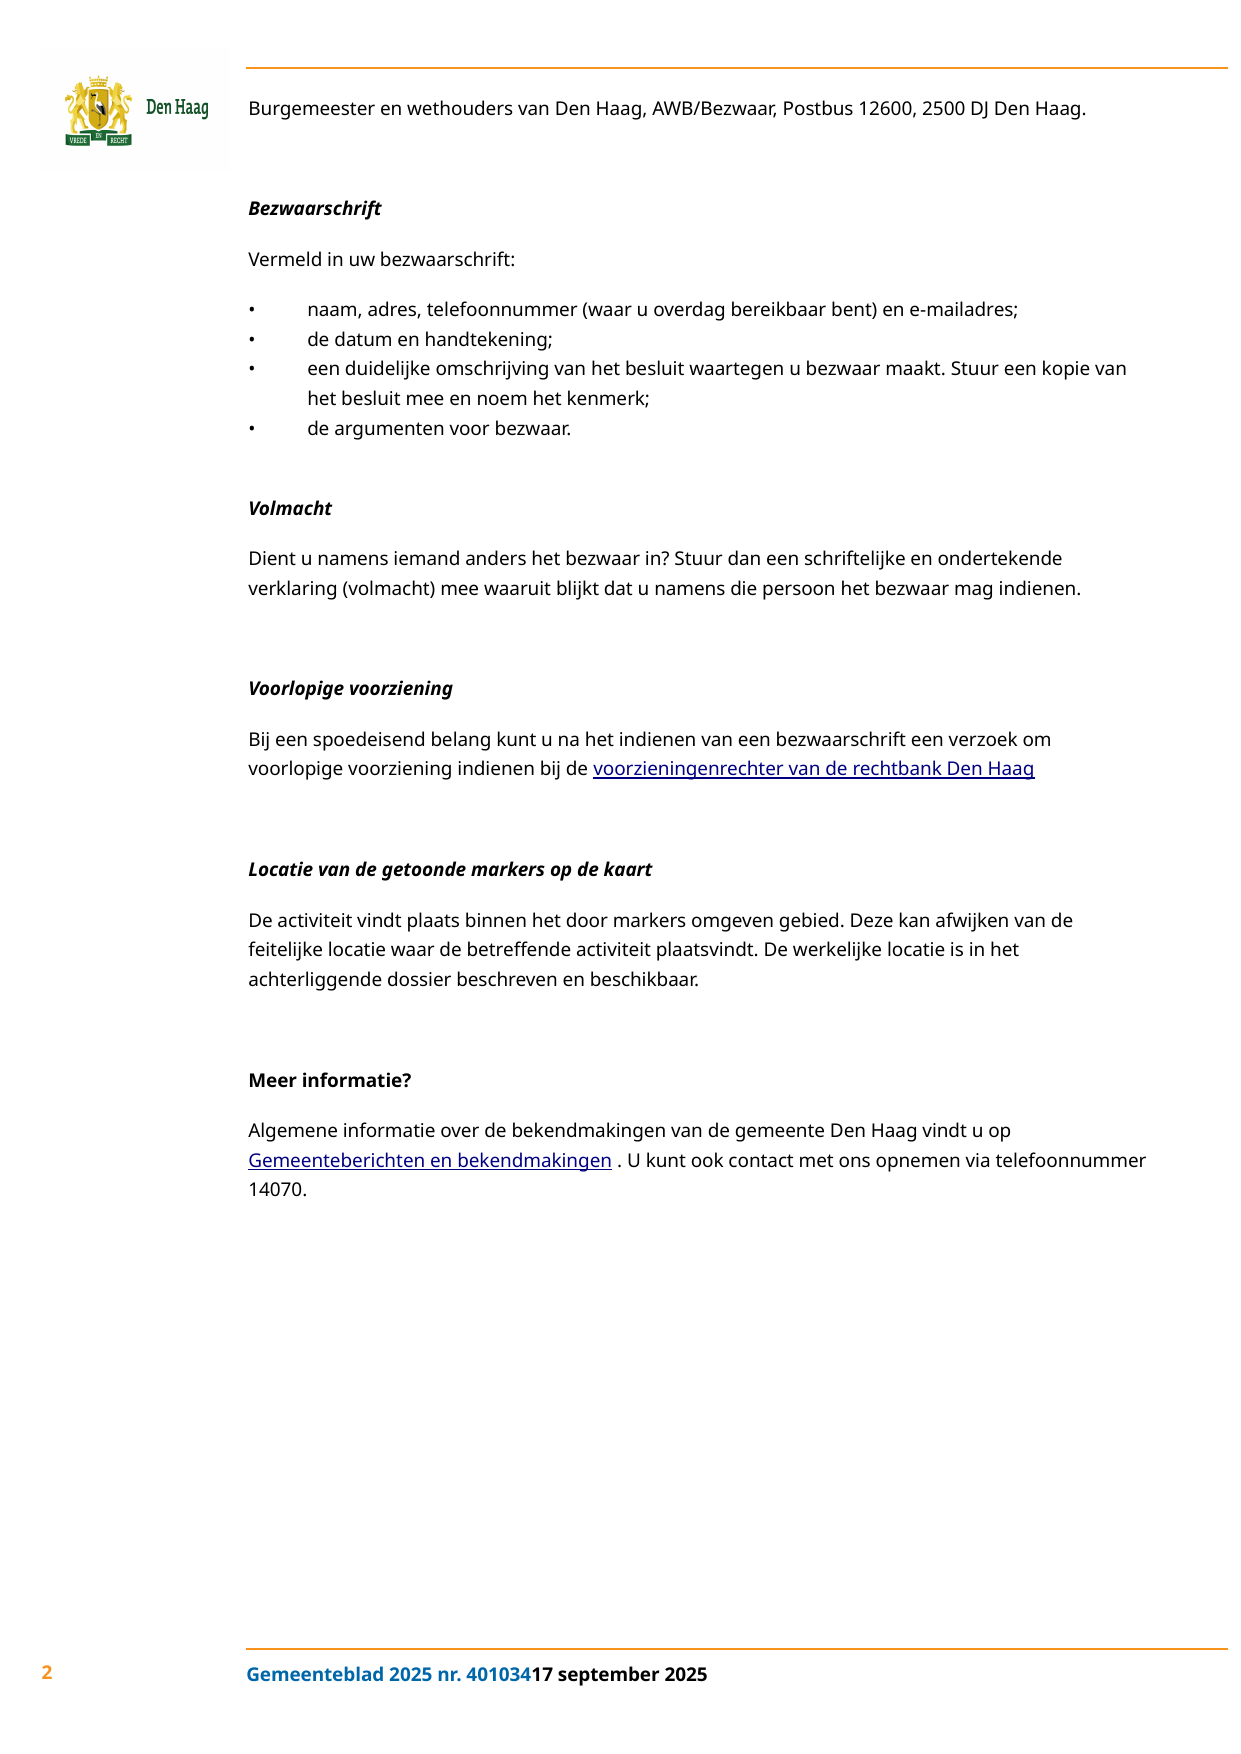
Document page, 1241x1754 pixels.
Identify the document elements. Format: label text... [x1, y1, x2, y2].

picture [41, 47, 231, 172]
list de argumenten voor bezwaar. [248, 415, 1152, 441]
text Bij een spoedeisend belang kunt u na het indienen van een bezwaarschrift een verzoek om voorlopige voorziening indienen bij de voorzieningenrechter van de rechtbank Den Haag [248, 726, 1152, 781]
text Bezwaarschrift [248, 196, 1152, 221]
text Voorlopige voorziening [248, 676, 1152, 701]
text Dient u namens iemand anders het bezwaar in? Stuur dan een schriftelijke en ondertekende verklaring (volmacht) mee waaruit blijkt dat u namens die persoon het bezwaar mag indienen. [248, 545, 1152, 601]
text Vermeld in uw bezwaarschrift: [248, 246, 1152, 272]
text Meer informatie? [248, 1067, 1152, 1093]
text De activiteit vindt plaats binnen het door markers omgeven gebied. Deze kan afwijken van de feitelijke locatie waar de betreffende activiteit plaatsvindt. De werkelijke locatie is in het achterliggende dossier beschreven en beschikbaar. [248, 907, 1152, 992]
text Locatie van de getoonde markers op de kaart [248, 856, 1152, 882]
list de datum en handtekening; [248, 326, 1152, 352]
text Algemene informatie over de bekendmakingen van de gemeente Den Haag vindt u op Gemeenteberichten en bekendmakingen . U kunt ook contact met ons opnemen via telefoonnummer 14070. [248, 1117, 1152, 1202]
text Burgemeester en wethouders van Den Haag, AWB/Bezwaar, Postbus 12600, 2500 DJ Den Haag. [248, 95, 1152, 121]
text Volmacht [248, 495, 1152, 521]
list naam, adres, telefoonnummer (waar u overdag bereikbaar bent) en e-mailadres; [248, 296, 1152, 322]
list een duidelijke omschrijving van het besluit waartegen u bezwaar maakt. Stuur een kopie van het besluit mee en noem het kenmerk; [248, 356, 1152, 411]
